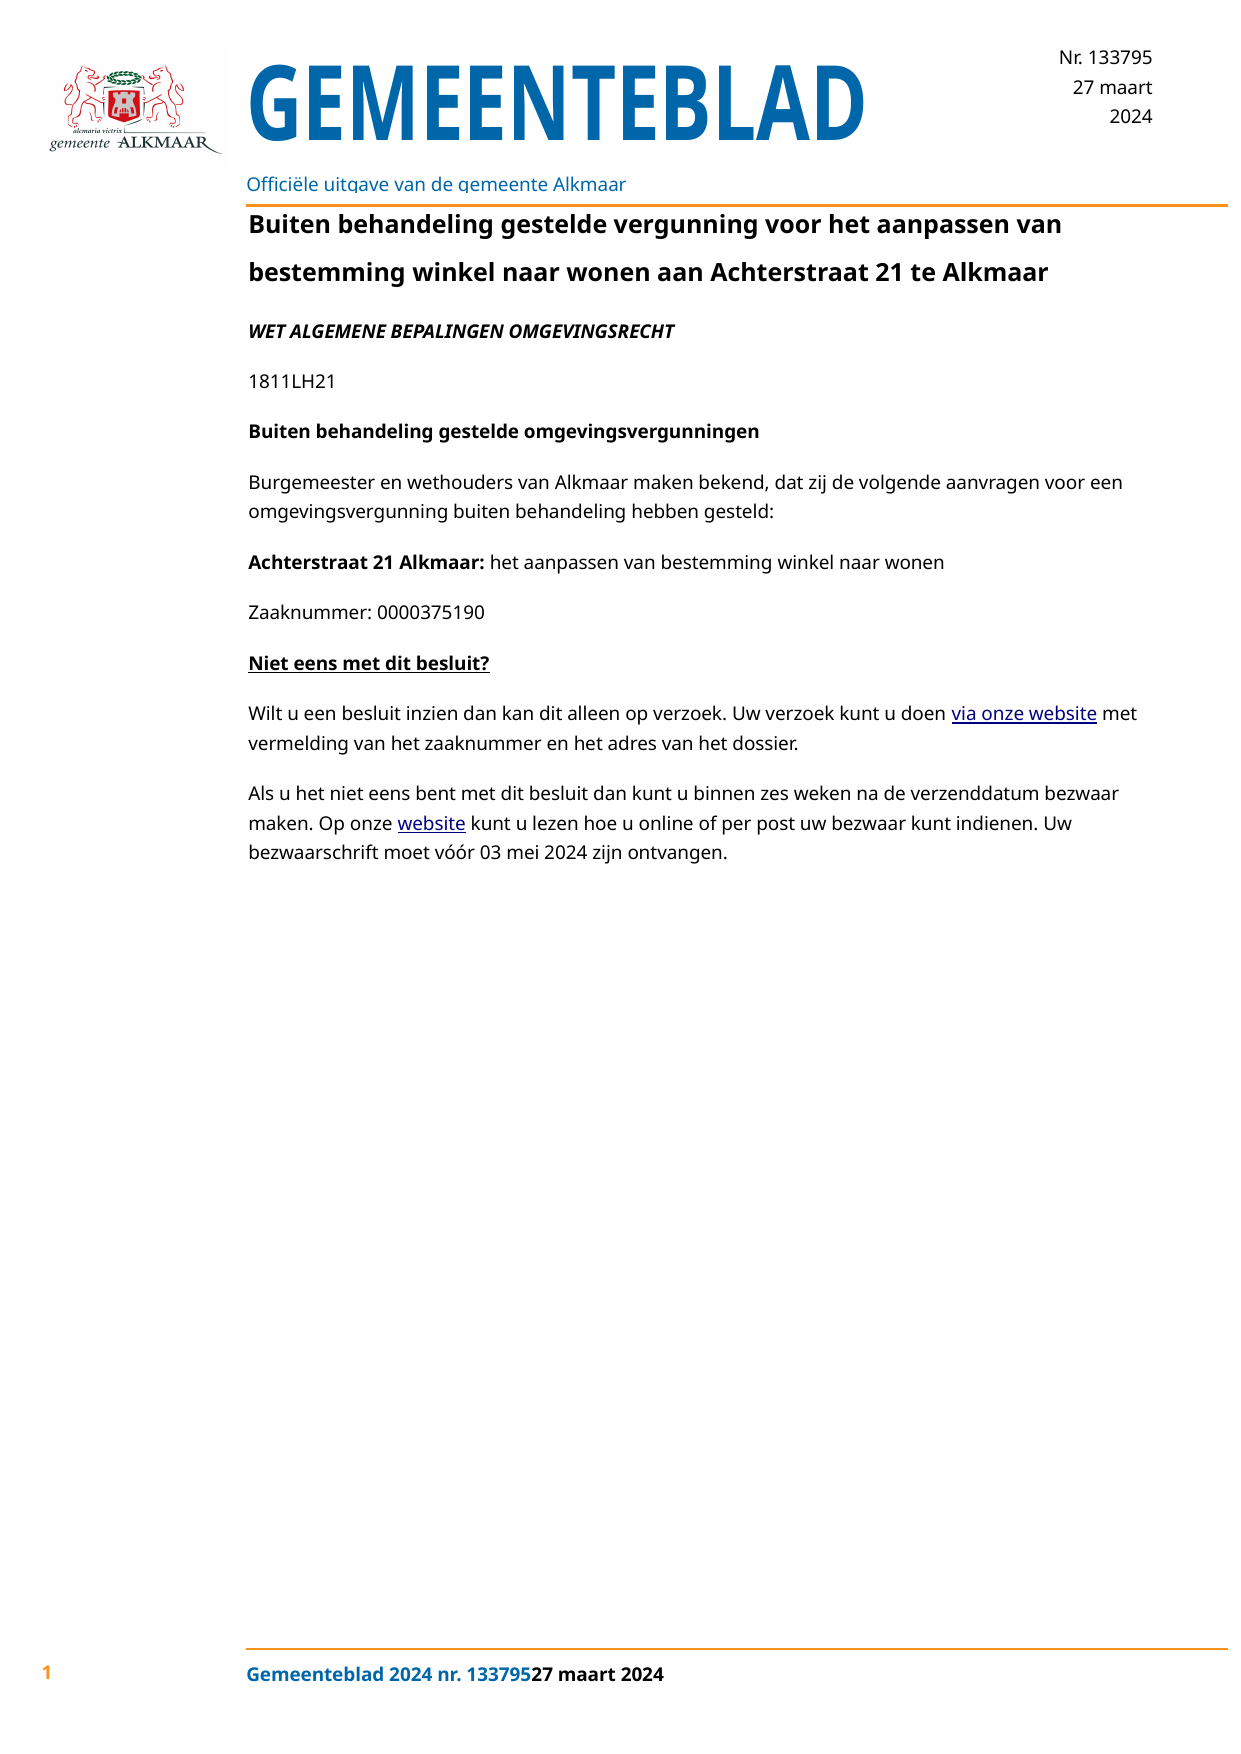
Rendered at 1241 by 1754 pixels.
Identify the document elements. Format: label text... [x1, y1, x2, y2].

text Wilt u een besluit inzien dan kan dit alleen op verzoek. Uw verzoek kunt u doen via onze website met vermelding van het zaaknummer en het adres van het dossier. [248, 700, 1152, 756]
picture [41, 47, 231, 172]
text Niet eens met dit besluit? [248, 650, 1152, 676]
text Buiten behandeling gestelde omgevingsvergunningen [248, 419, 1152, 444]
text 1811LH21 [248, 368, 1152, 394]
text Burgemeester en wethouders van Alkmaar maken bekend, dat zij de volgende aanvragen voor een omgevingsvergunning buiten behandeling hebben gesteld: [248, 469, 1152, 524]
text Als u het niet eens bent met dit besluit dan kunt u binnen zes weken na de verzenddatum bezwaar maken. Op onze website kunt u lezen hoe u online of per post uw bezwaar kunt indienen. Uw bezwaarschrift moet vóór 03 mei 2024 zijn ontvangen. [248, 780, 1152, 865]
text Buiten behandeling gestelde vergunning voor het aanpassen van bestemming winkel naar wonen aan Achterstraat 21 te Alkmaar [248, 207, 1152, 288]
text Zaaknummer: 0000375190 [248, 599, 1152, 625]
text Achterstraat 21 Alkmaar: het aanpassen van bestemming winkel naar wonen [248, 549, 1152, 575]
text WET ALGEMENE BEPALINGEN OMGEVINGSRECHT [248, 318, 1152, 344]
